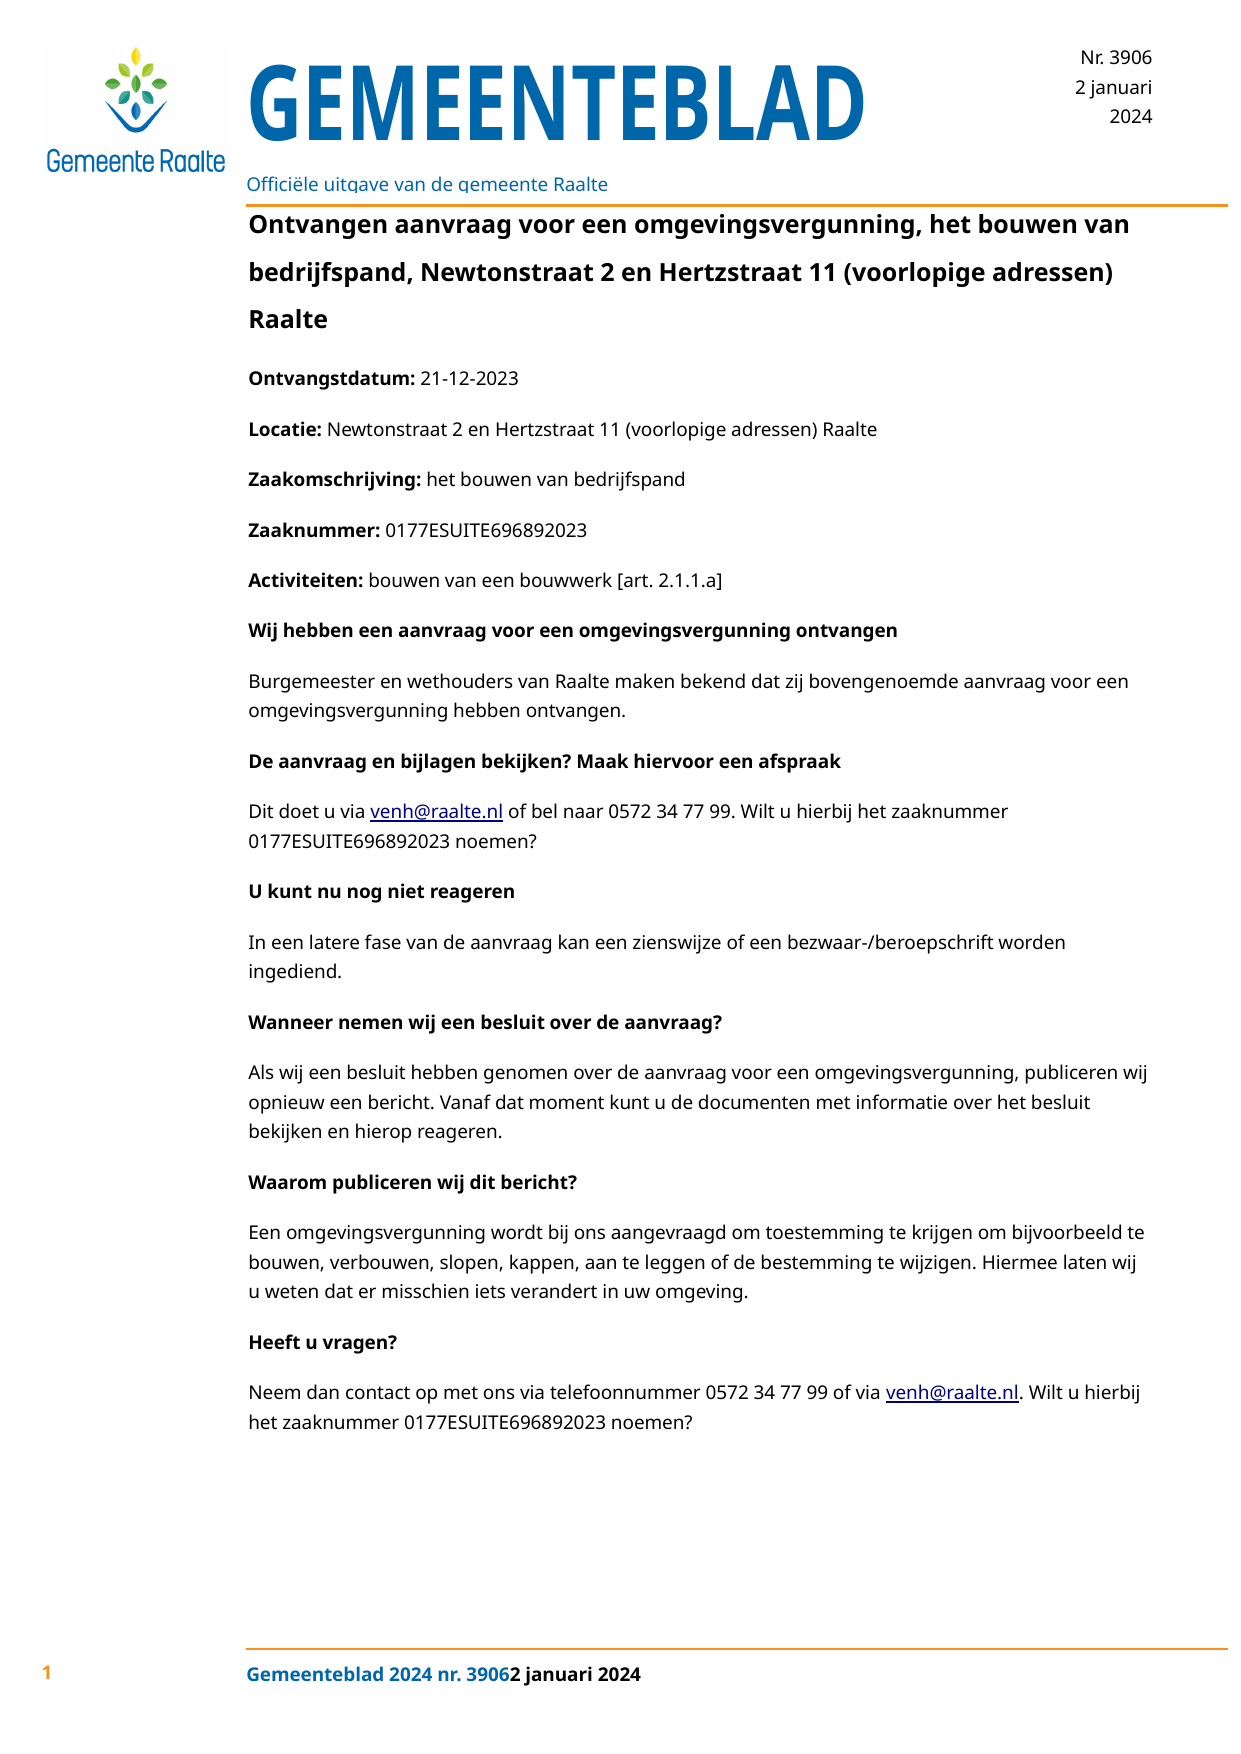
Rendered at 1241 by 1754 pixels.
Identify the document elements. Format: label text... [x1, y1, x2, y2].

text Activiteiten: bouwen van een bouwwerk [art. 2.1.1.a] [248, 567, 1152, 593]
text U kunt nu nog niet reageren [248, 878, 1152, 904]
text Neem dan contact op met ons via telefoonnummer 0572 34 77 99 of via venh@raalte.nl. Wilt u hierbij het zaaknummer 0177ESUITE696892023 noemen? [248, 1379, 1152, 1434]
text Locatie: Newtonstraat 2 en Hertzstraat 11 (voorlopige adressen) Raalte [248, 416, 1152, 442]
text Een omgevingsvergunning wordt bij ons aangevraagd om toestemming te krijgen om bijvoorbeeld te bouwen, verbouwen, slopen, kappen, aan te leggen of de bestemming te wijzigen. Hiermee laten wij u weten dat er misschien iets verandert in uw omgeving. [248, 1219, 1152, 1304]
text Dit doet u via venh@raalte.nl of bel naar 0572 34 77 99. Wilt u hierbij het zaaknummer 0177ESUITE696892023 noemen? [248, 798, 1152, 854]
text Zaaknummer: 0177ESUITE696892023 [248, 517, 1152, 542]
text Wanneer nemen wij een besluit over de aanvraag? [248, 1009, 1152, 1034]
text Burgemeester en wethouders van Raalte maken bekend dat zij bovengenoemde aanvraag voor een omgevingsvergunning hebben ontvangen. [248, 668, 1152, 723]
text In een latere fase van de aanvraag kan een zienswijze of een bezwaar-/beroepschrift worden ingediend. [248, 929, 1152, 984]
text Wij hebben een aanvraag voor een omgevingsvergunning ontvangen [248, 618, 1152, 643]
text Heeft u vragen? [248, 1329, 1152, 1354]
text Ontvangstdatum: 21-12-2023 [248, 366, 1152, 391]
text De aanvraag en bijlagen bekijken? Maak hiervoor een afspraak [248, 748, 1152, 774]
text Ontvangen aanvraag voor een omgevingsvergunning, het bouwen van bedrijfspand, Newtonstraat 2 en Hertzstraat 11 (voorlopige adressen) Raalte [248, 207, 1152, 336]
text Als wij een besluit hebben genomen over de aanvraag voor een omgevingsvergunning, publiceren wij opnieuw een bericht. Vanaf dat moment kunt u de documenten met informatie over het besluit bekijken en hierop reageren. [248, 1059, 1152, 1144]
text Waarom publiceren wij dit bericht? [248, 1169, 1152, 1194]
text Zaakomschrijving: het bouwen van bedrijfspand [248, 466, 1152, 492]
picture [41, 47, 231, 172]
